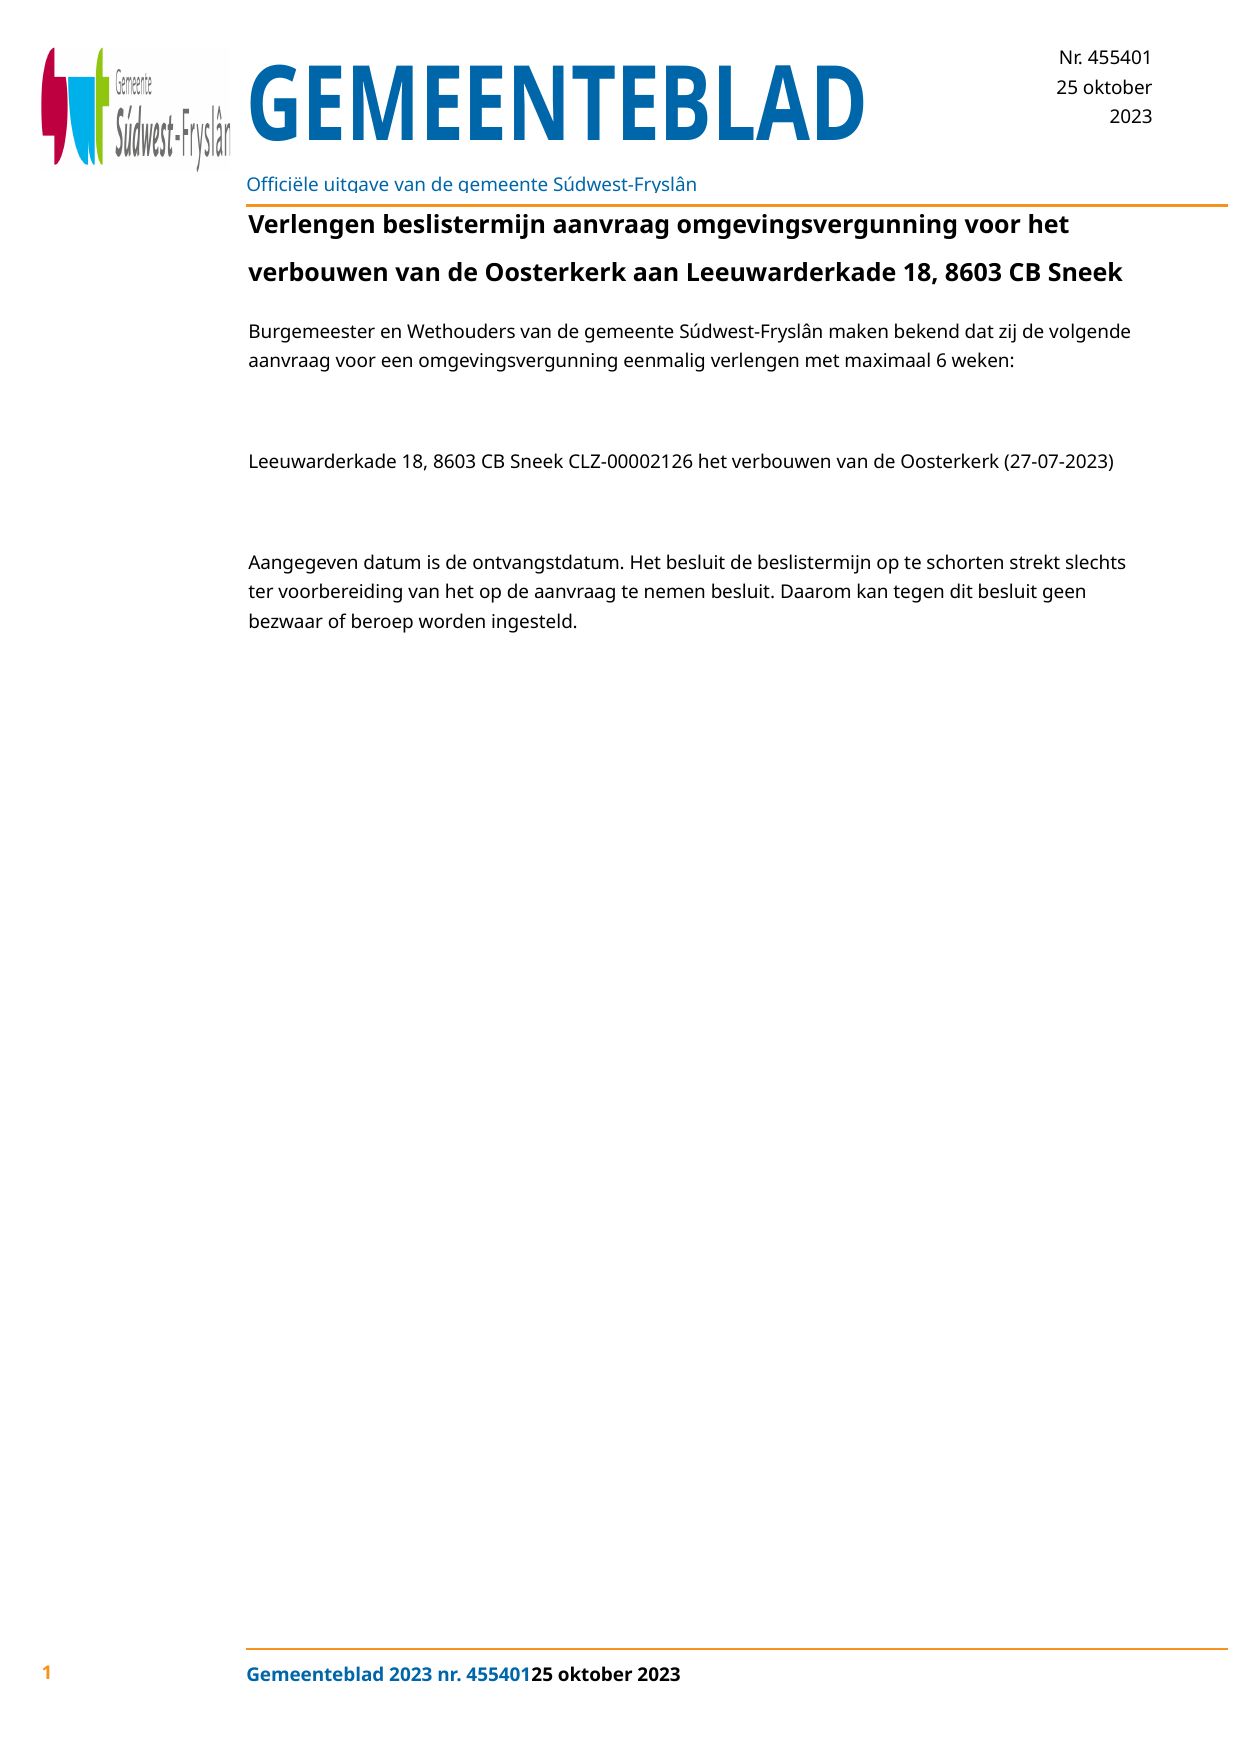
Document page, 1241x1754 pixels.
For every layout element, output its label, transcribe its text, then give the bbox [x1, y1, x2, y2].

text Leeuwarderkade 18, 8603 CB Sneek CLZ-00002126 het verbouwen van de Oosterkerk (27-07-2023) [248, 448, 1152, 474]
text Aangegeven datum is de ontvangstdatum. Het besluit de beslistermijn op te schorten strekt slechts ter voorbereiding van het op de aanvraag te nemen besluit. Daarom kan tegen dit besluit geen bezwaar of beroep worden ingesteld. [248, 549, 1152, 634]
text Burgemeester en Wethouders van de gemeente Súdwest-Fryslân maken bekend dat zij de volgende aanvraag voor een omgevingsvergunning eenmalig verlengen met maximaal 6 weken: [248, 318, 1152, 373]
picture [41, 47, 231, 172]
text Verlengen beslistermijn aanvraag omgevingsvergunning voor het verbouwen van de Oosterkerk aan Leeuwarderkade 18, 8603 CB Sneek [248, 207, 1152, 288]
